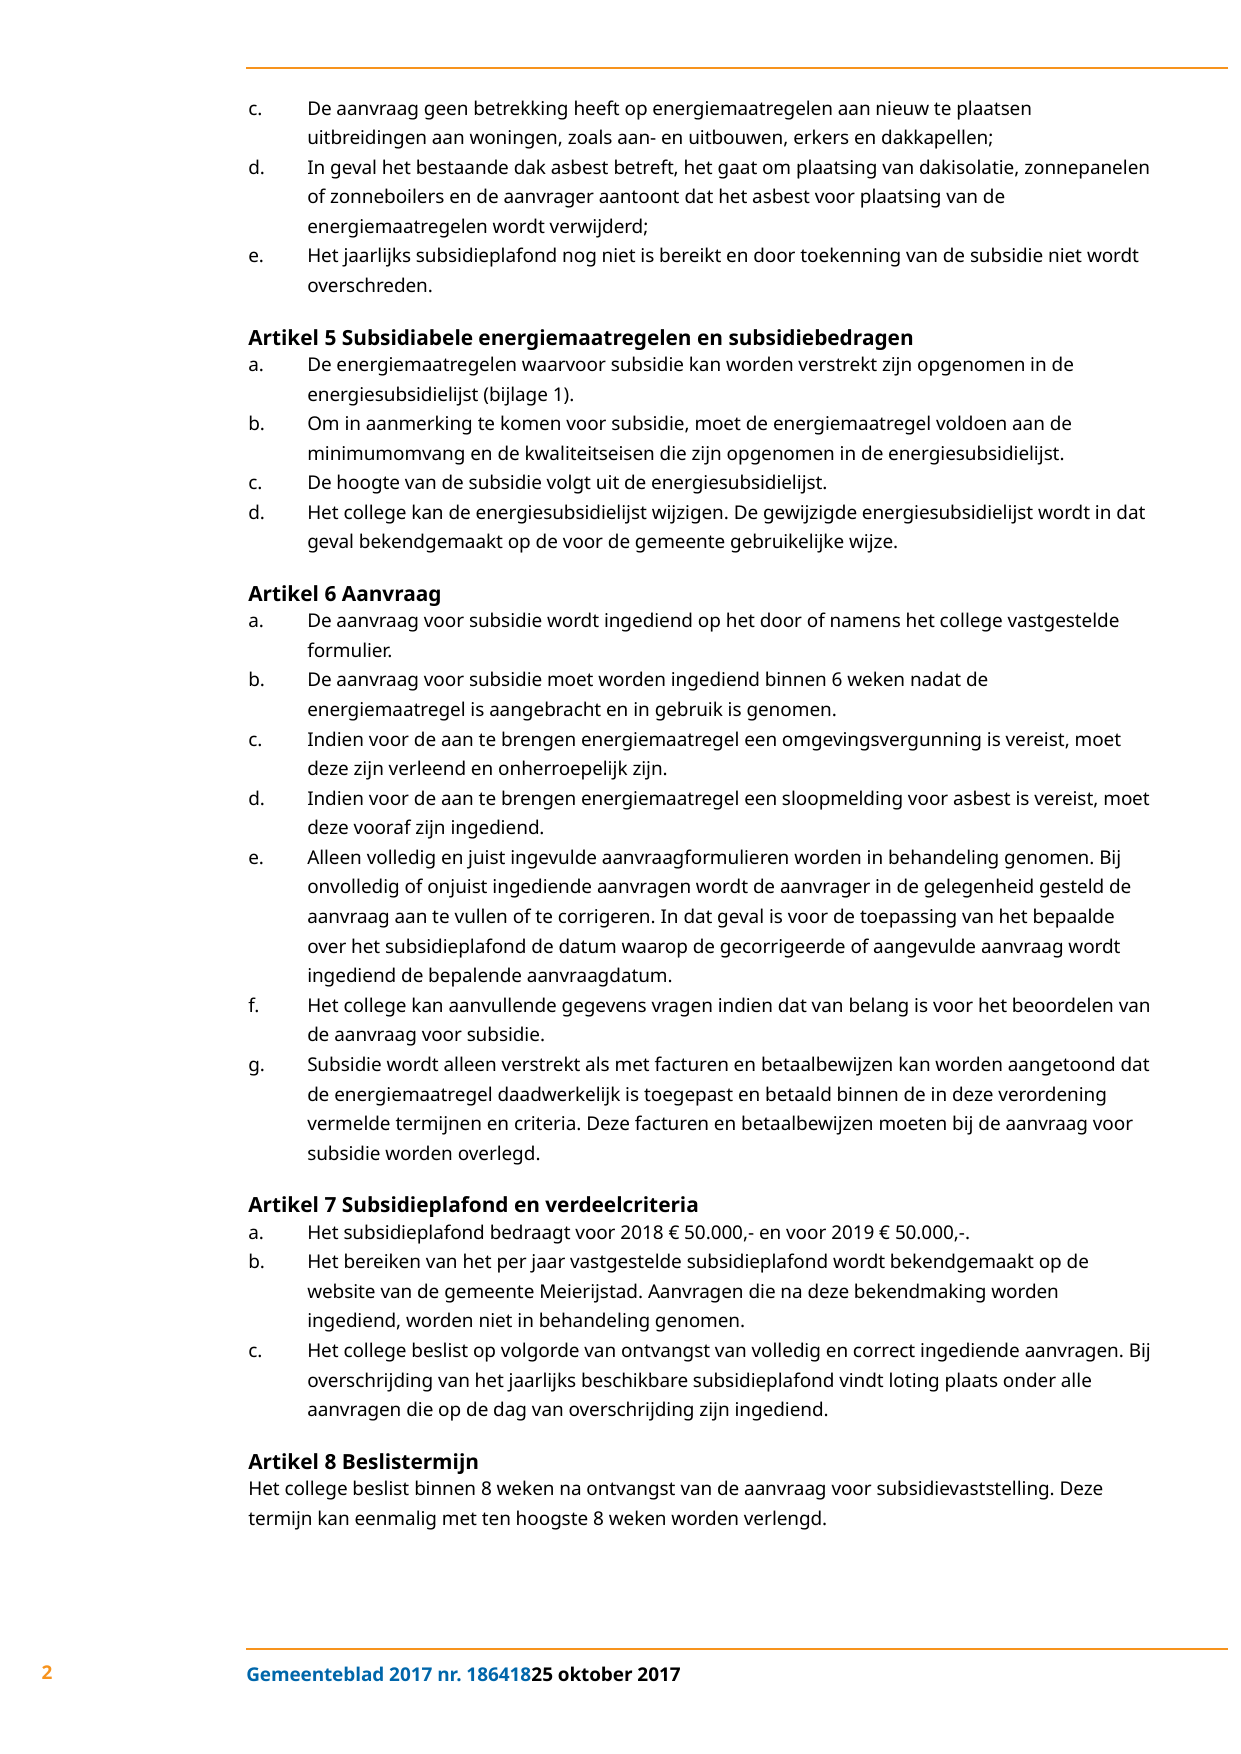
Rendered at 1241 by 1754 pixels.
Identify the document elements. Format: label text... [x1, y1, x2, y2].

list De aanvraag geen betrekking heeft op energiemaatregelen aan nieuw te plaatsen uitbreidingen aan woningen, zoals aan- en uitbouwen, erkers en dakkapellen; [248, 95, 1152, 150]
list Om in aanmerking te komen voor subsidie, moet de energiemaatregel voldoen aan de minimumomvang en de kwaliteitseisen die zijn opgenomen in de energiesubsidielijst. [248, 410, 1152, 466]
list De aanvraag voor subsidie wordt ingediend op het door of namens het college vastgestelde formulier. [248, 607, 1152, 663]
text Artikel 5 Subsidiabele energiemaatregelen en subsidiebedragen [248, 323, 1152, 351]
picture [41, 47, 231, 172]
text Artikel 6 Aanvraag [248, 579, 1152, 607]
list Indien voor de aan te brengen energiemaatregel een sloopmelding voor asbest is vereist, moet deze vooraf zijn ingediend. [248, 785, 1152, 840]
list Het college beslist op volgorde van ontvangst van volledig en correct ingediende aanvragen. Bij overschrijding van het jaarlijks beschikbare subsidieplafond vindt loting plaats onder alle aanvragen die op de dag van overschrijding zijn ingediend. [248, 1337, 1152, 1422]
list Alleen volledig en juist ingevulde aanvraagformulieren worden in behandeling genomen. Bij onvolledig of onjuist ingediende aanvragen wordt de aanvrager in de gelegenheid gesteld de aanvraag aan te vullen of te corrigeren. In dat geval is voor de toepassing van het bepaalde over het subsidieplafond de datum waarop de gecorrigeerde of aangevulde aanvraag wordt ingediend de bepalende aanvraagdatum. [248, 844, 1152, 988]
text Het college beslist binnen 8 weken na ontvangst van de aanvraag voor subsidievaststelling. Deze termijn kan eenmalig met ten hoogste 8 weken worden verlengd. [248, 1475, 1152, 1531]
list Het bereiken van het per jaar vastgestelde subsidieplafond wordt bekendgemaakt op de website van de gemeente Meierijstad. Aanvragen die na deze bekendmaking worden ingediend, worden niet in behandeling genomen. [248, 1248, 1152, 1333]
list De hoogte van de subsidie volgt uit de energiesubsidielijst. [248, 469, 1152, 495]
list Het subsidieplafond bedraagt voor 2018 € 50.000,- en voor 2019 € 50.000,-. [248, 1219, 1152, 1244]
text Artikel 8 Beslistermijn [248, 1447, 1152, 1475]
list Indien voor de aan te brengen energiemaatregel een omgevingsvergunning is vereist, moet deze zijn verleend en onherroepelijk zijn. [248, 726, 1152, 781]
list In geval het bestaande dak asbest betreft, het gaat om plaatsing van dakisolatie, zonnepanelen of zonneboilers en de aanvrager aantoont dat het asbest voor plaatsing van de energiemaatregelen wordt verwijderd; [248, 154, 1152, 239]
list De aanvraag voor subsidie moet worden ingediend binnen 6 weken nadat de energiemaatregel is aangebracht en in gebruik is genomen. [248, 667, 1152, 722]
list Het college kan aanvullende gegevens vragen indien dat van belang is voor het beoordelen van de aanvraag voor subsidie. [248, 992, 1152, 1047]
text Artikel 7 Subsidieplafond en verdeelcriteria [248, 1190, 1152, 1219]
list Het college kan de energiesubsidielijst wijzigen. De gewijzigde energiesubsidielijst wordt in dat geval bekendgemaakt op de voor de gemeente gebruikelijke wijze. [248, 499, 1152, 554]
list Subsidie wordt alleen verstrekt als met facturen en betaalbewijzen kan worden aangetoond dat de energiemaatregel daadwerkelijk is toegepast en betaald binnen de in deze verordening vermelde termijnen en criteria. Deze facturen en betaalbewijzen moeten bij de aanvraag voor subsidie worden overlegd. [248, 1051, 1152, 1166]
list De energiemaatregelen waarvoor subsidie kan worden verstrekt zijn opgenomen in de energiesubsidielijst (bijlage 1). [248, 351, 1152, 406]
list Het jaarlijks subsidieplafond nog niet is bereikt en door toekenning van de subsidie niet wordt overschreden. [248, 243, 1152, 298]
